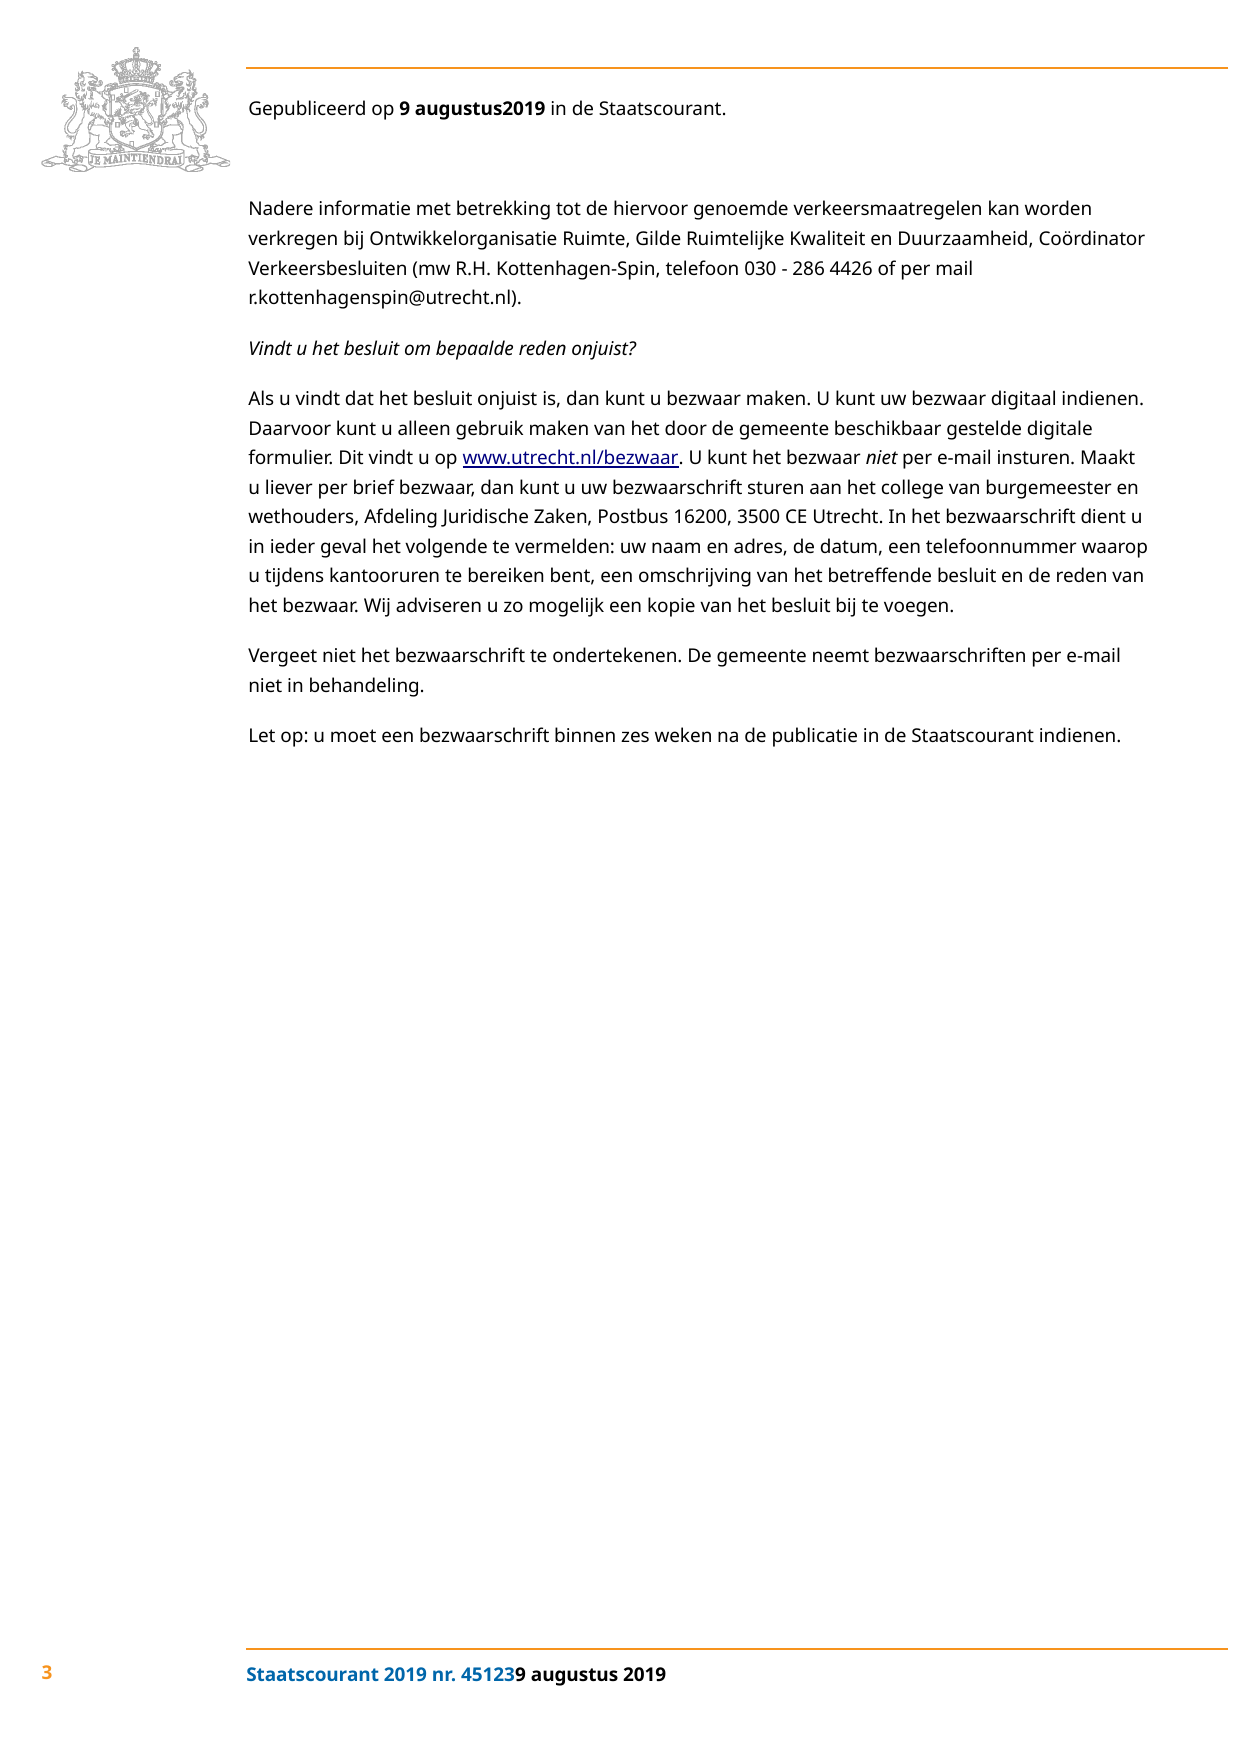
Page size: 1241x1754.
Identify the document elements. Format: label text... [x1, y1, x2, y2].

picture [41, 47, 231, 172]
text Gepubliceerd op 9 augustus2019 in de Staatscourant. [248, 95, 1152, 121]
text Vindt u het besluit om bepaalde reden onjuist? [248, 335, 1152, 361]
text Als u vindt dat het besluit onjuist is, dan kunt u bezwaar maken. U kunt uw bezwaar digitaal indienen. Daarvoor kunt u alleen gebruik maken van het door de gemeente beschikbaar gestelde digitale formulier. Dit vindt u op www.utrecht.nl/bezwaar. U kunt het bezwaar niet per e-mail insturen. Maakt u liever per brief bezwaar, dan kunt u uw bezwaarschrift sturen aan het college van burgemeester en wethouders, Afdeling Juridische Zaken, Postbus 16200, 3500 CE Utrecht. In het bezwaarschrift dient u in ieder geval het volgende te vermelden: uw naam en adres, de datum, een telefoonnummer waarop u tijdens kantooruren te bereiken bent, een omschrijving van het betreffende besluit en de reden van het bezwaar. Wij adviseren u zo mogelijk een kopie van het besluit bij te voegen. [248, 385, 1152, 618]
text Let op: u moet een bezwaarschrift binnen zes weken na de publicatie in de Staatscourant indienen. [248, 723, 1152, 748]
text Nadere informatie met betrekking tot de hiervoor genoemde verkeersmaatregelen kan worden verkregen bij Ontwikkelorganisatie Ruimte, Gilde Ruimtelijke Kwaliteit en Duurzaamheid, Coördinator Verkeersbesluiten (mw R.H. Kottenhagen-Spin, telefoon 030 - 286 4426 of per mail r.kottenhagenspin@utrecht.nl). [248, 196, 1152, 310]
text Vergeet niet het bezwaarschrift te ondertekenen. De gemeente neemt bezwaarschriften per e-mail niet in behandeling. [248, 643, 1152, 698]
